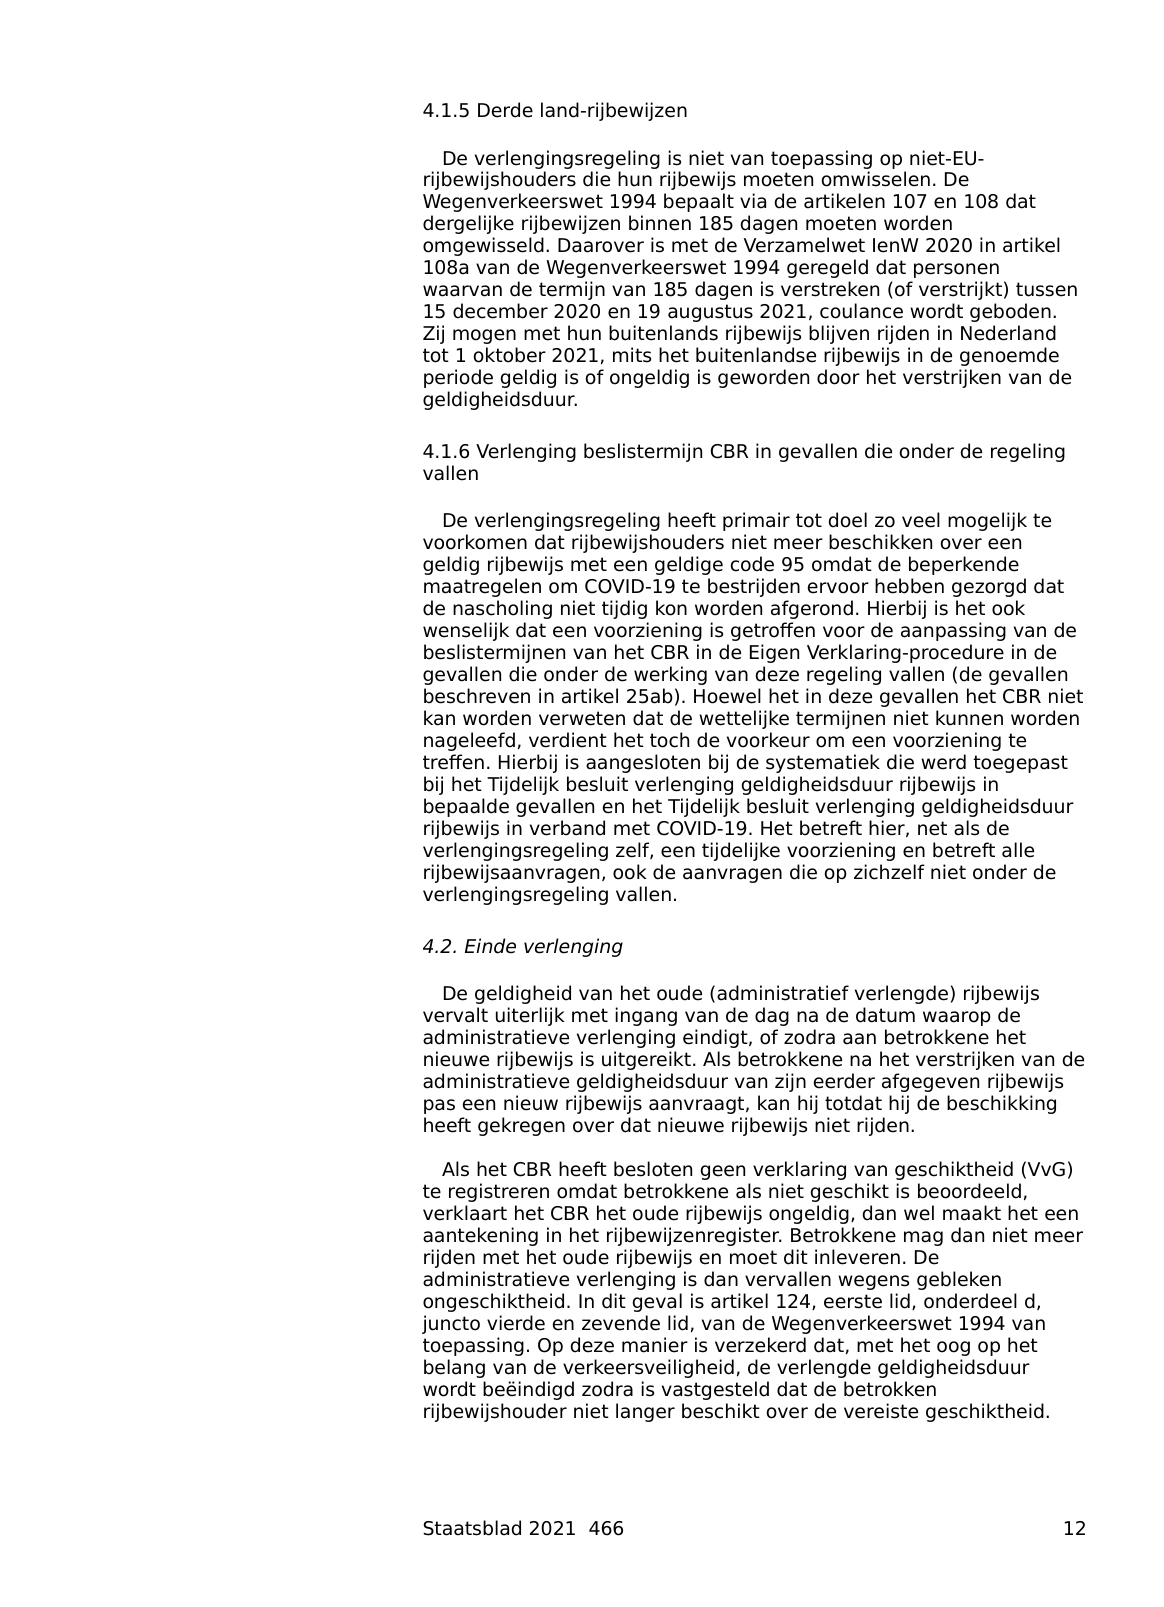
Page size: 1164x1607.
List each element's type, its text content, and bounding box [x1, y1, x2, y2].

subtitle 4.1.5 Derde land-rijbewijzen [422, 100, 1087, 122]
text De verlengingsregeling is niet van toepassing op niet-EU-rijbewijshouders die hun rijbewijs moeten omwisselen. De Wegenverkeerswet 1994 bepaalt via de artikelen 107 en 108 dat dergelijke rijbewijzen binnen 185 dagen moeten worden omgewisseld. Daarover is met de Verzamelwet IenW 2020 in artikel 108a van de Wegenverkeerswet 1994 geregeld dat personen waarvan de termijn van 185 dagen is verstreken (of verstrijkt) tussen 15 december 2020 en 19 augustus 2021, coulance wordt geboden. Zij mogen met hun buitenlands rijbewijs blijven rijden in Nederland tot 1 oktober 2021, mits het buitenlandse rijbewijs in de genoemde periode geldig is of ongeldig is geworden door het verstrijken van de geldigheidsduur. [422, 147, 1087, 411]
text De verlengingsregeling heeft primair tot doel zo veel mogelijk te voorkomen dat rijbewijshouders niet meer beschikken over een geldig rijbewijs met een geldige code 95 omdat de beperkende maatregelen om COVID-19 te bestrijden ervoor hebben gezorgd dat de nascholing niet tijdig kon worden afgerond. Hierbij is het ook wenselijk dat een voorziening is getroffen voor de aanpassing van de beslistermijnen van het CBR in de Eigen Verklaring-procedure in de gevallen die onder de werking van deze regeling vallen (de gevallen beschreven in artikel 25ab). Hoewel het in deze gevallen het CBR niet kan worden verweten dat de wettelijke termijnen niet kunnen worden nageleefd, verdient het toch de voorkeur om een voorziening te treffen. Hierbij is aangesloten bij de systematiek die werd toegepast bij het Tijdelijk besluit verlenging geldigheidsduur rijbewijs in bepaalde gevallen en het Tijdelijk besluit verlenging geldigheidsduur rijbewijs in verband met COVID-19. Het betreft hier, net als de verlengingsregeling zelf, een tijdelijke voorziening en betreft alle rijbewijsaanvragen, ook de aanvragen die op zichzelf niet onder de verlengingsregeling vallen. [422, 510, 1087, 906]
subtitle 4.1.6 Verlenging beslistermijn CBR in gevallen die onder de regeling vallen [422, 441, 1087, 485]
subtitle 4.2. Einde verlenging [422, 936, 1087, 958]
text Als het CBR heeft besloten geen verklaring van geschiktheid (VvG) te registreren omdat betrokkene als niet geschikt is beoordeeld, verklaart het CBR het oude rijbewijs ongeldig, dan wel maakt het een aantekening in het rijbewijzenregister. Betrokkene mag dan niet meer rijden met het oude rijbewijs en moet dit inleveren. De administratieve verlenging is dan vervallen wegens gebleken ongeschiktheid. In dit geval is artikel 124, eerste lid, onderdeel d, juncto vierde en zevende lid, van de Wegenverkeerswet 1994 van toepassing. Op deze manier is verzekerd dat, met het oog op het belang van de verkeersveiligheid, de verlengde geldigheidsduur wordt beëindigd zodra is vastgesteld dat de betrokken rijbewijshouder niet langer beschikt over de vereiste geschiktheid. [422, 1159, 1087, 1422]
text De geldigheid van het oude (administratief verlengde) rijbewijs vervalt uiterlijk met ingang van de dag na de datum waarop de administratieve verlenging eindigt, of zodra aan betrokkene het nieuwe rijbewijs is uitgereikt. Als betrokkene na het verstrijken van de administratieve geldigheidsduur van zijn eerder afgegeven rijbewijs pas een nieuw rijbewijs aanvraagt, kan hij totdat hij de beschikking heeft gekregen over dat nieuwe rijbewijs niet rijden. [422, 983, 1087, 1137]
